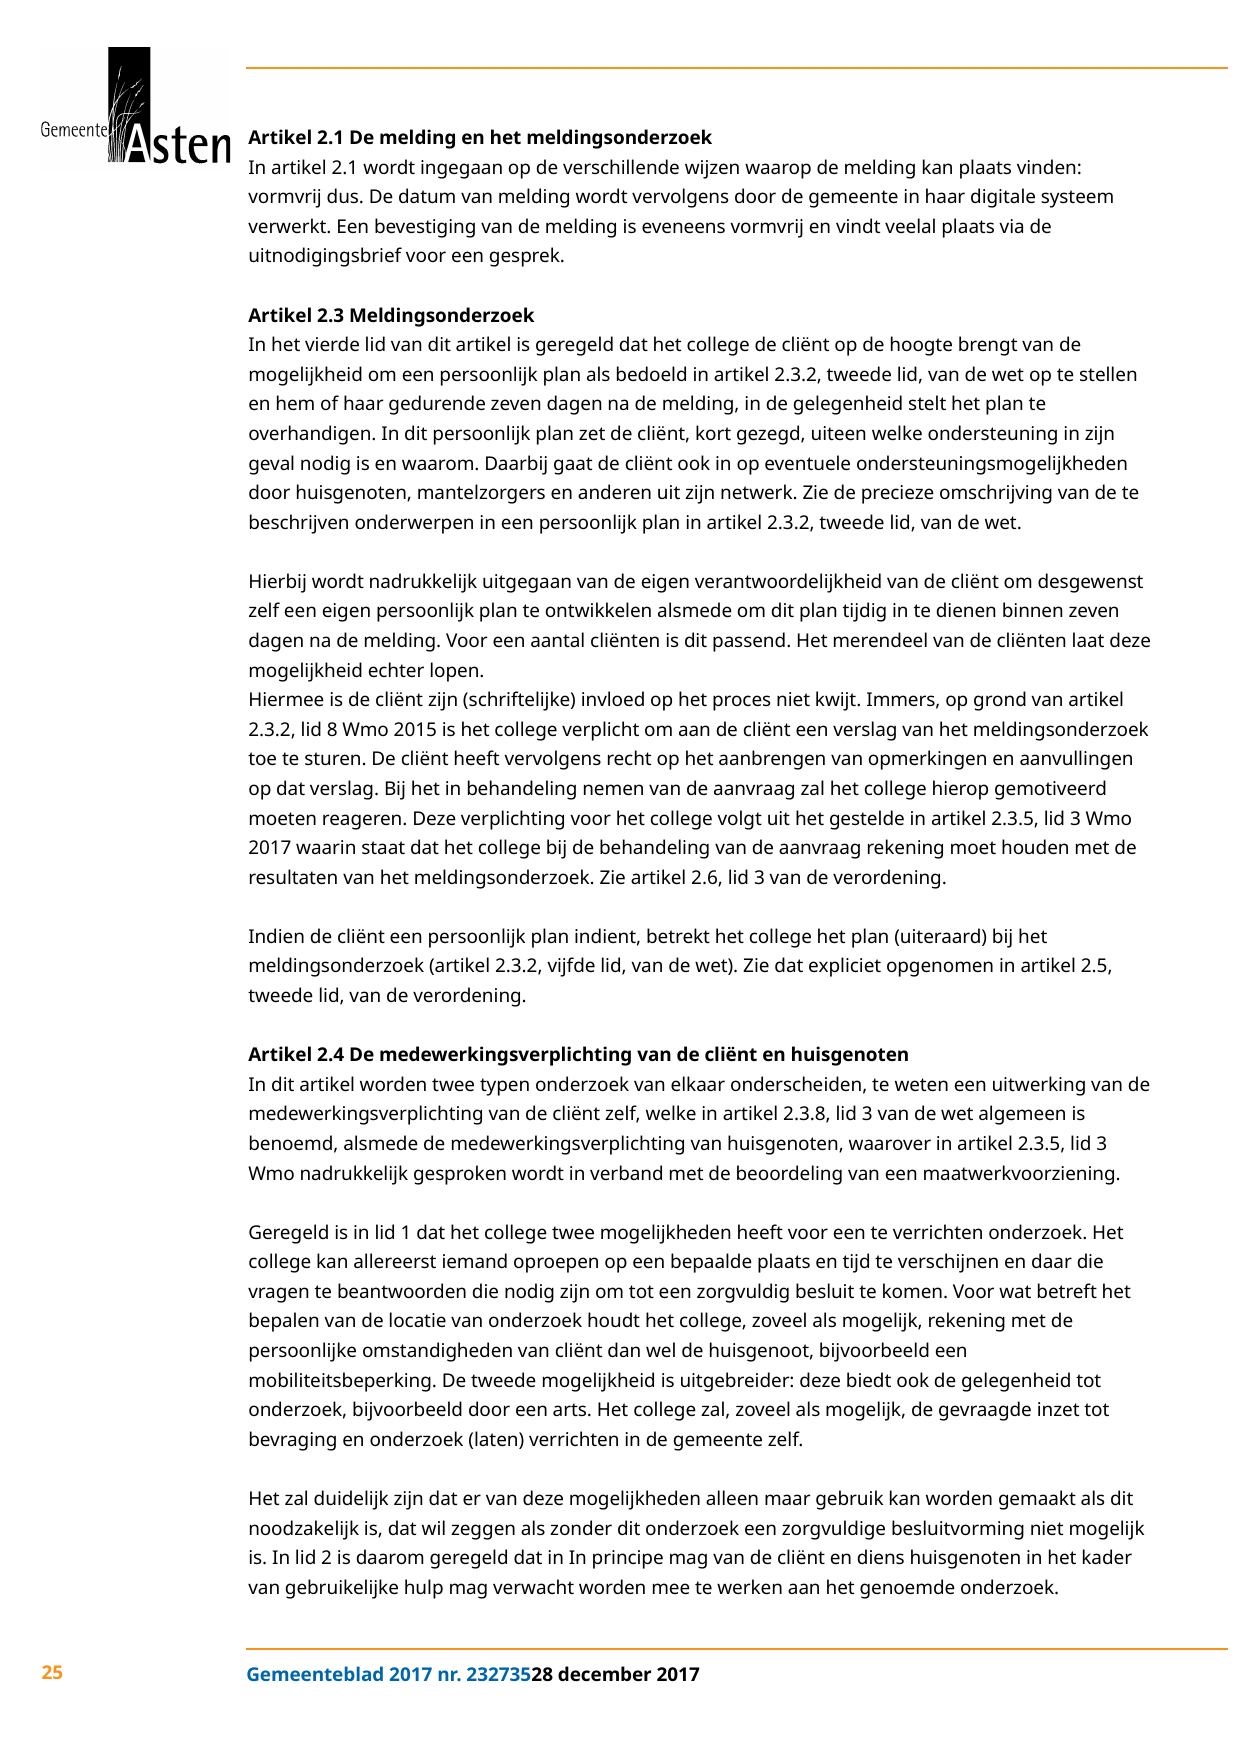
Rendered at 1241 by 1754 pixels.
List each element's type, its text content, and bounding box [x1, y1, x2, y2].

text Artikel 2.3 Meldingsonderzoek [248, 302, 1152, 328]
text In dit artikel worden twee typen onderzoek van elkaar onderscheiden, te weten een uitwerking van de medewerkingsverplichting van de cliënt zelf, welke in artikel 2.3.8, lid 3 van de wet algemeen is benoemd, alsmede de medewerkingsverplichting van huisgenoten, waarover in artikel 2.3.5, lid 3 Wmo nadrukkelijk gesproken wordt in verband met de beoordeling van een maatwerkvoorziening. [248, 1071, 1152, 1186]
text Indien de cliënt een persoonlijk plan indient, betrekt het college het plan (uiteraard) bij het meldingsonderzoek (artikel 2.3.2, vijfde lid, van de wet). Zie dat expliciet opgenomen in artikel 2.5, tweede lid, van de verordening. [248, 923, 1152, 1008]
picture [41, 47, 231, 172]
text Hierbij wordt nadrukkelijk uitgegaan van de eigen verantwoordelijkheid van de cliënt om desgewenst zelf een eigen persoonlijk plan te ontwikkelen alsmede om dit plan tijdig in te dienen binnen zeven dagen na de melding. Voor een aantal cliënten is dit passend. Het merendeel van de cliënten laat deze mogelijkheid echter lopen. [248, 568, 1152, 683]
text In het vierde lid van dit artikel is geregeld dat het college de cliënt op de hoogte brengt van de mogelijkheid om een persoonlijk plan als bedoeld in artikel 2.3.2, tweede lid, van de wet op te stellen en hem of haar gedurende zeven dagen na de melding, in de gelegenheid stelt het plan te overhandigen. In dit persoonlijk plan zet de cliënt, kort gezegd, uiteen welke ondersteuning in zijn geval nodig is en waarom. Daarbij gaat de cliënt ook in op eventuele ondersteuningsmogelijkheden door huisgenoten, mantelzorgers en anderen uit zijn netwerk. Zie de precieze omschrijving van de te beschrijven onderwerpen in een persoonlijk plan in artikel 2.3.2, tweede lid, van de wet. [248, 331, 1152, 535]
text Geregeld is in lid 1 dat het college twee mogelijkheden heeft voor een te verrichten onderzoek. Het college kan allereerst iemand oproepen op een bepaalde plaats en tijd te verschijnen en daar die vragen te beantwoorden die nodig zijn om tot een zorgvuldig besluit te komen. Voor wat betreft het bepalen van de locatie van onderzoek houdt het college, zoveel als mogelijk, rekening met de persoonlijke omstandigheden van cliënt dan wel de huisgenoot, bijvoorbeeld een mobiliteitsbeperking. De tweede mogelijkheid is uitgebreider: deze biedt ook de gelegenheid tot onderzoek, bijvoorbeeld door een arts. Het college zal, zoveel als mogelijk, de gevraagde inzet tot bevraging en onderzoek (laten) verrichten in de gemeente zelf. [248, 1219, 1152, 1452]
text In artikel 2.1 wordt ingegaan op de verschillende wijzen waarop de melding kan plaats vinden: vormvrij dus. De datum van melding wordt vervolgens door de gemeente in haar digitale systeem verwerkt. Een bevestiging van de melding is eveneens vormvrij en vindt veelal plaats via de uitnodigingsbrief voor een gesprek. [248, 154, 1152, 268]
text Artikel 2.4 De medewerkingsverplichting van de cliënt en huisgenoten [248, 1041, 1152, 1067]
text Artikel 2.1 De melding en het meldingsonderzoek [248, 124, 1152, 150]
text Het zal duidelijk zijn dat er van deze mogelijkheden alleen maar gebruik kan worden gemaakt als dit noodzakelijk is, dat wil zeggen als zonder dit onderzoek een zorgvuldige besluitvorming niet mogelijk is. In lid 2 is daarom geregeld dat in In principe mag van de cliënt en diens huisgenoten in het kader van gebruikelijke hulp mag verwacht worden mee te werken aan het genoemde onderzoek. [248, 1485, 1152, 1600]
text Hiermee is de cliënt zijn (schriftelijke) invloed op het proces niet kwijt. Immers, op grond van artikel 2.3.2, lid 8 Wmo 2015 is het college verplicht om aan de cliënt een verslag van het meldingsonderzoek toe te sturen. De cliënt heeft vervolgens recht op het aanbrengen van opmerkingen en aanvullingen op dat verslag. Bij het in behandeling nemen van de aanvraag zal het college hierop gemotiveerd moeten reageren. Deze verplichting voor het college volgt uit het gestelde in artikel 2.3.5, lid 3 Wmo 2017 waarin staat dat het college bij de behandeling van de aanvraag rekening moet houden met de resultaten van het meldingsonderzoek. Zie artikel 2.6, lid 3 van de verordening. [248, 686, 1152, 890]
